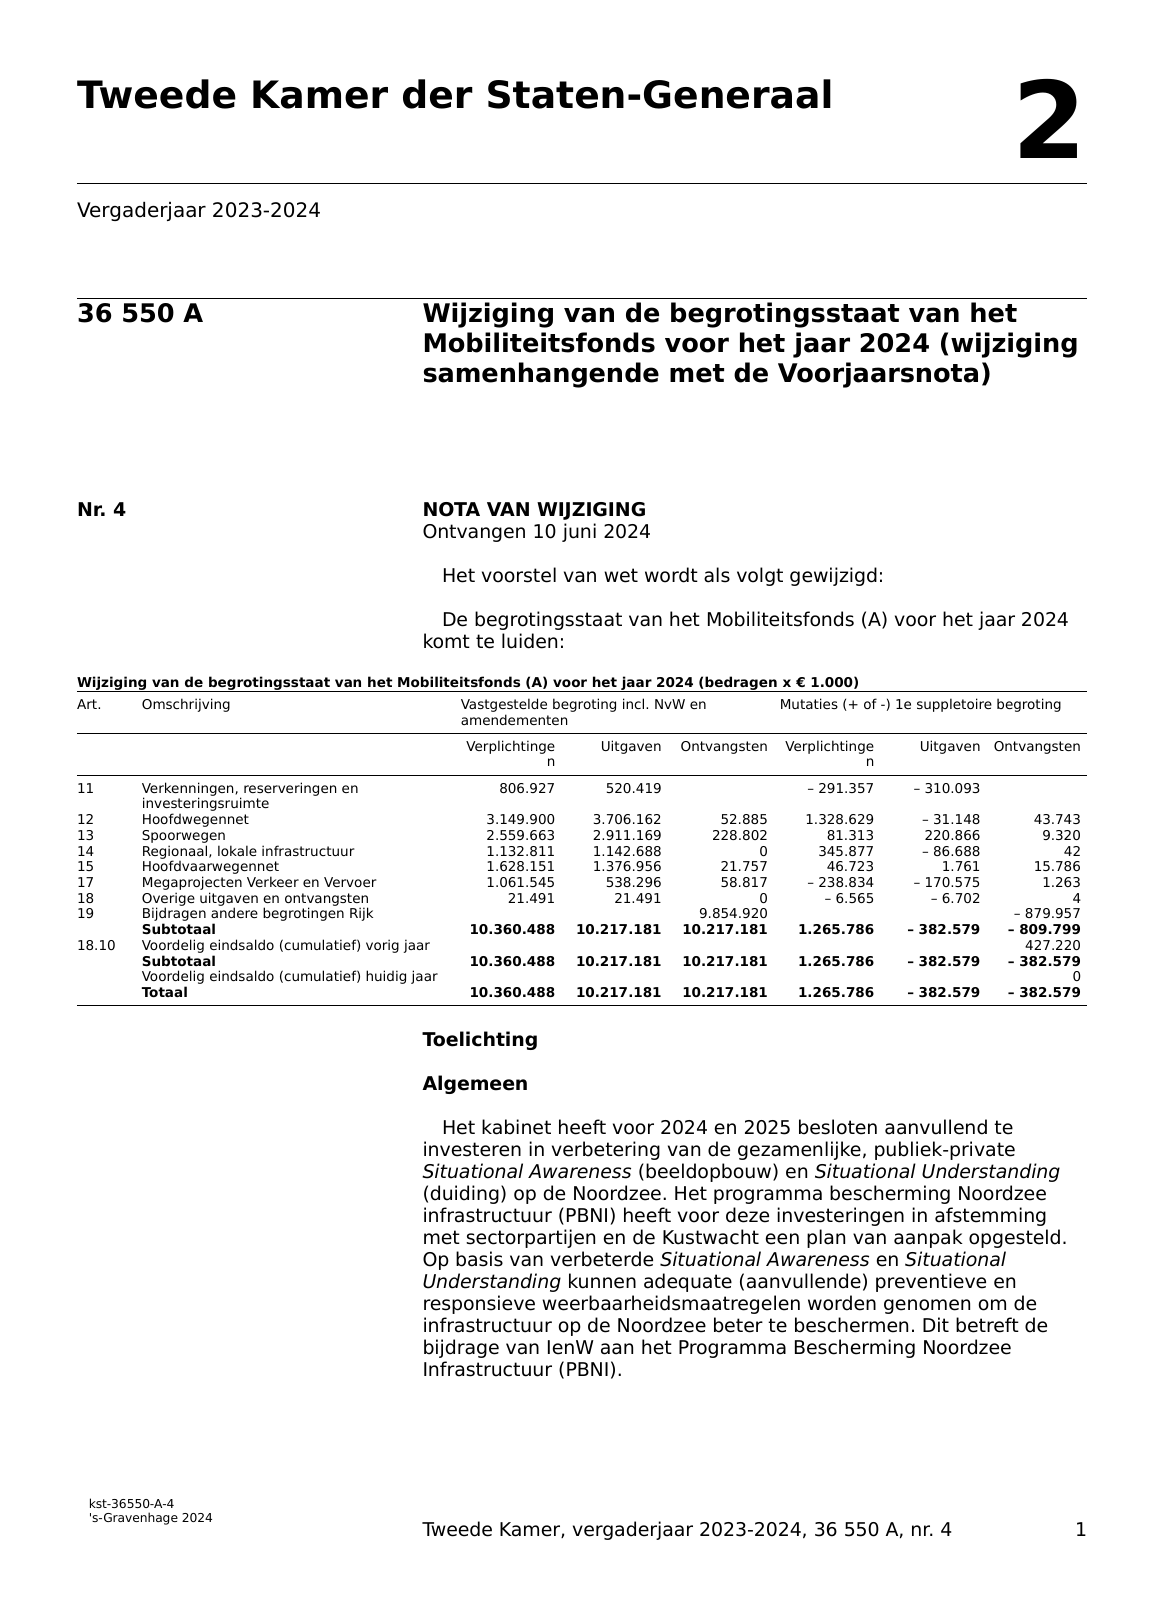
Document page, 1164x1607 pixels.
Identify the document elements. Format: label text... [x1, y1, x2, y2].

table_cell 15 [77, 859, 136, 875]
table_cell 2.911.169 [561, 828, 667, 843]
table_cell 18.10 [77, 938, 136, 953]
table_cell Uitgaven [880, 734, 986, 775]
table_cell – 382.579 [986, 954, 1087, 969]
table_cell – 809.799 [986, 922, 1087, 938]
table_cell [667, 776, 773, 812]
subtitle Nr. 4 NOTA VAN WIJZIGING [77, 499, 1087, 521]
table_cell 10.217.181 [561, 954, 667, 969]
table_cell 806.927 [455, 776, 561, 812]
table_cell Mutaties (+ of -) 1e suppletoire begroting [774, 692, 1087, 733]
table_cell 11 [77, 776, 136, 812]
text kst-36550-A-4 [88, 1497, 323, 1511]
table_cell – 86.688 [880, 843, 986, 859]
table_cell [774, 906, 880, 922]
table_cell [77, 969, 136, 985]
table_cell – 382.579 [986, 985, 1087, 1005]
table_cell [561, 906, 667, 922]
table_cell 9.854.920 [667, 906, 773, 922]
table_cell [561, 969, 667, 985]
table_cell 345.877 [774, 843, 880, 859]
table_cell 10.360.488 [455, 985, 561, 1005]
table_cell 13 [77, 828, 136, 843]
table_cell [561, 938, 667, 953]
table_cell Art. [77, 692, 136, 733]
table_cell 18 [77, 891, 136, 906]
table_cell 9.320 [986, 828, 1087, 843]
table_cell 1.328.629 [774, 812, 880, 828]
table_cell – 382.579 [880, 922, 986, 938]
table_cell 520.419 [561, 776, 667, 812]
table_header Wijziging van de begrotingsstaat van het Mobiliteitsfonds (A) voor het jaar 2024 (bedragen x € 1.000) [77, 675, 1087, 691]
table_cell 1.132.811 [455, 843, 561, 859]
table_cell 10.360.488 [455, 922, 561, 938]
table_cell – 382.579 [880, 985, 986, 1005]
table_cell 1.265.786 [774, 985, 880, 1005]
table_cell Ontvangsten [667, 734, 773, 775]
table_cell 81.313 [774, 828, 880, 843]
table_cell 43.743 [986, 812, 1087, 828]
table_cell [77, 954, 136, 969]
table_cell 1.061.545 [455, 875, 561, 891]
table_cell 58.817 [667, 875, 773, 891]
subtitle Toelichting [422, 1028, 1087, 1051]
table_cell [77, 985, 136, 1005]
table_cell Megaprojecten Verkeer en Vervoer [136, 875, 455, 891]
table_cell 1.761 [880, 859, 986, 875]
table_cell 10.360.488 [455, 954, 561, 969]
table_cell Verkenningen, reserveringen en investeringsruimte [136, 776, 455, 812]
text 's-Gravenhage 2024 [88, 1511, 323, 1525]
table_cell Regionaal, lokale infrastructuur [136, 843, 455, 859]
table_cell 220.866 [880, 828, 986, 843]
table_cell 10.217.181 [561, 985, 667, 1005]
text Ontvangen 10 juni 2024 [422, 521, 1087, 543]
table_cell 17 [77, 875, 136, 891]
table_cell 10.217.181 [561, 922, 667, 938]
subtitle Algemeen [422, 1073, 1087, 1095]
table_header Tweede Kamer der Staten-Generaal [77, 59, 886, 183]
table_cell [880, 969, 986, 985]
table_cell – 382.579 [880, 954, 986, 969]
table_cell [774, 969, 880, 985]
table_cell Hoofdvaarwegennet [136, 859, 455, 875]
table_cell – 6.702 [880, 891, 986, 906]
table_cell 0 [986, 969, 1087, 985]
table_cell 10.217.181 [667, 985, 773, 1005]
table_cell Vergaderjaar 2023-2024 [77, 184, 1087, 298]
text Het voorstel van wet wordt als volgt gewijzigd: [422, 565, 1087, 587]
subtitle 36 550 A Wijziging van de begrotingsstaat van het Mobiliteitsfonds voor het jaar 2024 (wijziging samenhangende met de Voorjaarsnota) [77, 299, 1087, 388]
table_cell 1.265.786 [774, 954, 880, 969]
table_cell 3.706.162 [561, 812, 667, 828]
table_cell [77, 734, 136, 775]
table_cell [77, 922, 136, 938]
text De begrotingsstaat van het Mobiliteitsfonds (A) voor het jaar 2024 komt te luiden: [422, 609, 1087, 653]
table_cell 21.491 [561, 891, 667, 906]
table_cell [136, 734, 455, 775]
table_cell 1.142.688 [561, 843, 667, 859]
table_cell 1.265.786 [774, 922, 880, 938]
table_cell 538.296 [561, 875, 667, 891]
table_cell Voordelig eindsaldo (cumulatief) vorig jaar [136, 938, 455, 953]
table_cell – 310.093 [880, 776, 986, 812]
table_cell Bijdragen andere begrotingen Rijk [136, 906, 455, 922]
table_cell 10.217.181 [667, 954, 773, 969]
table_cell 42 [986, 843, 1087, 859]
table_cell Voordelig eindsaldo (cumulatief) huidig jaar [136, 969, 455, 985]
table_cell – 170.575 [880, 875, 986, 891]
table_cell Totaal [136, 985, 455, 1005]
table_cell – 31.148 [880, 812, 986, 828]
table_cell 21.491 [455, 891, 561, 906]
table_cell [774, 938, 880, 953]
table_cell [986, 776, 1087, 812]
table_cell 10.217.181 [667, 922, 773, 938]
table_cell 14 [77, 843, 136, 859]
table_cell 21.757 [667, 859, 773, 875]
table_cell Spoorwegen [136, 828, 455, 843]
table_cell – 291.357 [774, 776, 880, 812]
table_cell Hoofdwegennet [136, 812, 455, 828]
table_cell – 879.957 [986, 906, 1087, 922]
table_header 2 [886, 59, 1087, 183]
table_cell Verplichtingen [774, 734, 880, 775]
table_cell Subtotaal [136, 954, 455, 969]
table_cell 0 [667, 843, 773, 859]
table_cell 46.723 [774, 859, 880, 875]
table_cell Verplichtingen [455, 734, 561, 775]
table_cell [455, 938, 561, 953]
table_cell 1.376.956 [561, 859, 667, 875]
table_cell 1.628.151 [455, 859, 561, 875]
table_cell 1.263 [986, 875, 1087, 891]
table_cell [667, 938, 773, 953]
table_cell Subtotaal [136, 922, 455, 938]
table_cell 12 [77, 812, 136, 828]
table_cell 19 [77, 906, 136, 922]
table_cell Omschrijving [136, 692, 455, 733]
text Het kabinet heeft voor 2024 en 2025 besloten aanvullend te investeren in verbetering van de gezamenlijke, publiek-private Situational Awareness (beeldopbouw) en Situational Understanding (duiding) op de Noordzee. Het programma bescherming Noordzee infrastructuur (PBNI) heeft voor deze investeringen in afstemming met sectorpartijen en de Kustwacht een plan van aanpak opgesteld. Op basis van verbeterde Situational Awareness en Situational Understanding kunnen adequate (aanvullende) preventieve en responsieve weerbaarheidsmaatregelen worden genomen om de infrastructuur op de Noordzee beter te beschermen. Dit betreft de bijdrage van IenW aan het Programma Bescherming Noordzee Infrastructuur (PBNI). [422, 1117, 1087, 1381]
table_cell 2.559.663 [455, 828, 561, 843]
table_cell 4 [986, 891, 1087, 906]
table_cell 228.802 [667, 828, 773, 843]
table_cell Uitgaven [561, 734, 667, 775]
table_cell 0 [667, 891, 773, 906]
table_cell [880, 906, 986, 922]
table_cell [455, 969, 561, 985]
table_cell 3.149.900 [455, 812, 561, 828]
table_cell [880, 938, 986, 953]
table_cell [455, 906, 561, 922]
table_cell – 6.565 [774, 891, 880, 906]
table_cell Ontvangsten [986, 734, 1087, 775]
table_cell 427.220 [986, 938, 1087, 953]
table_cell Overige uitgaven en ontvangsten [136, 891, 455, 906]
table_cell – 238.834 [774, 875, 880, 891]
table_cell 52.885 [667, 812, 773, 828]
table_cell [667, 969, 773, 985]
table_cell 15.786 [986, 859, 1087, 875]
table_cell Vastgestelde begroting incl. NvW en amendementen [455, 692, 773, 733]
